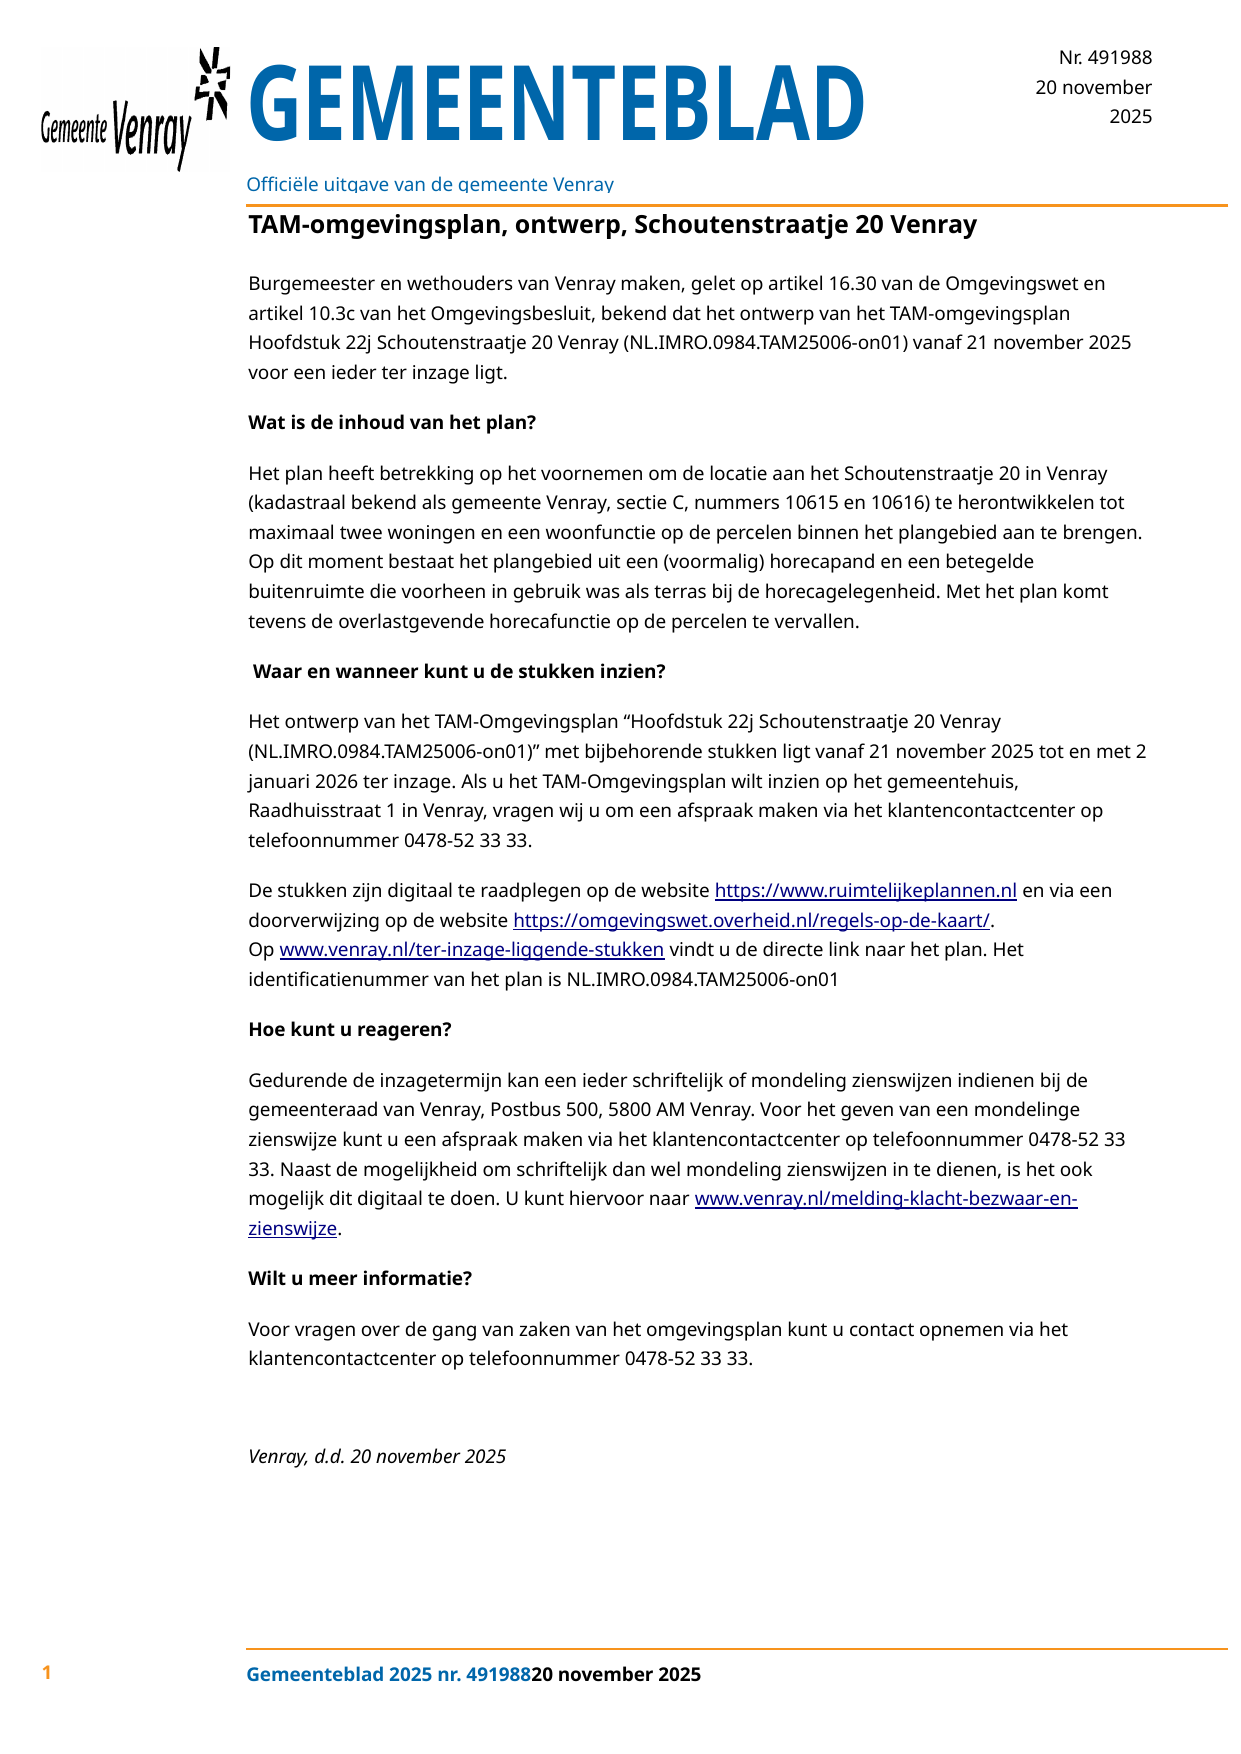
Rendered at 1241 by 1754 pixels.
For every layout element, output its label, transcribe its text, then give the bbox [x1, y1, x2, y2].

text Waar en wanneer kunt u de stukken inzien? [248, 658, 1152, 684]
text Venray, d.d. 20 november 2025 [248, 1443, 1152, 1469]
text Het plan heeft betrekking op het voornemen om de locatie aan het Schoutenstraatje 20 in Venray (kadastraal bekend als gemeente Venray, sectie C, nummers 10615 en 10616) te herontwikkelen tot maximaal twee woningen en een woonfunctie op de percelen binnen het plangebied aan te brengen. Op dit moment bestaat het plangebied uit een (voormalig) horecapand en een betegelde buitenruimte die voorheen in gebruik was als terras bij de horecagelegenheid. Met het plan komt tevens de overlastgevende horecafunctie op de percelen te vervallen. [248, 460, 1152, 633]
picture [41, 47, 231, 172]
text TAM-omgevingsplan, ontwerp, Schoutenstraatje 20 Venray [248, 207, 1152, 241]
text Gedurende de inzagetermijn kan een ieder schriftelijk of mondeling zienswijzen indienen bij de gemeenteraad van Venray, Postbus 500, 5800 AM Venray. Voor het geven van een mondelinge zienswijze kunt u een afspraak maken via het klantencontactcenter op telefoonnummer 0478-52 33 33. Naast de mogelijkheid om schriftelijk dan wel mondeling zienswijzen in te dienen, is het ook mogelijk dit digitaal te doen. U kunt hiervoor naar www.venray.nl/melding-klacht-bezwaar-en-zienswijze. [248, 1067, 1152, 1241]
text Wilt u meer informatie? [248, 1265, 1152, 1291]
text De stukken zijn digitaal te raadplegen op de website https://www.ruimtelijkeplannen.nl en via een doorverwijzing op de website https://omgevingswet.overheid.nl/regels-op-de-kaart/. Op www.venray.nl/ter-inzage-liggende-stukken vindt u de directe link naar het plan. Het identificatienummer van het plan is NL.IMRO.0984.TAM25006-on01 [248, 877, 1152, 992]
text Wat is de inhoud van het plan? [248, 409, 1152, 435]
text Het ontwerp van het TAM-Omgevingsplan “Hoofdstuk 22j Schoutenstraatje 20 Venray (NL.IMRO.0984.TAM25006-on01)” met bijbehorende stukken ligt vanaf 21 november 2025 tot en met 2 januari 2026 ter inzage. Als u het TAM-Omgevingsplan wilt inzien op het gemeentehuis, Raadhuisstraat 1 in Venray, vragen wij u om een afspraak maken via het klantencontactcenter op telefoonnummer 0478-52 33 33. [248, 709, 1152, 853]
text Burgemeester en wethouders van Venray maken, gelet op artikel 16.30 van de Omgevingswet en artikel 10.3c van het Omgevingsbesluit, bekend dat het ontwerp van het TAM-omgevingsplan Hoofdstuk 22j Schoutenstraatje 20 Venray (NL.IMRO.0984.TAM25006-on01) vanaf 21 november 2025 voor een ieder ter inzage ligt. [248, 270, 1152, 385]
text Voor vragen over de gang van zaken van het omgevingsplan kunt u contact opnemen via het klantencontactcenter op telefoonnummer 0478-52 33 33. [248, 1316, 1152, 1371]
text Hoe kunt u reageren? [248, 1017, 1152, 1042]
